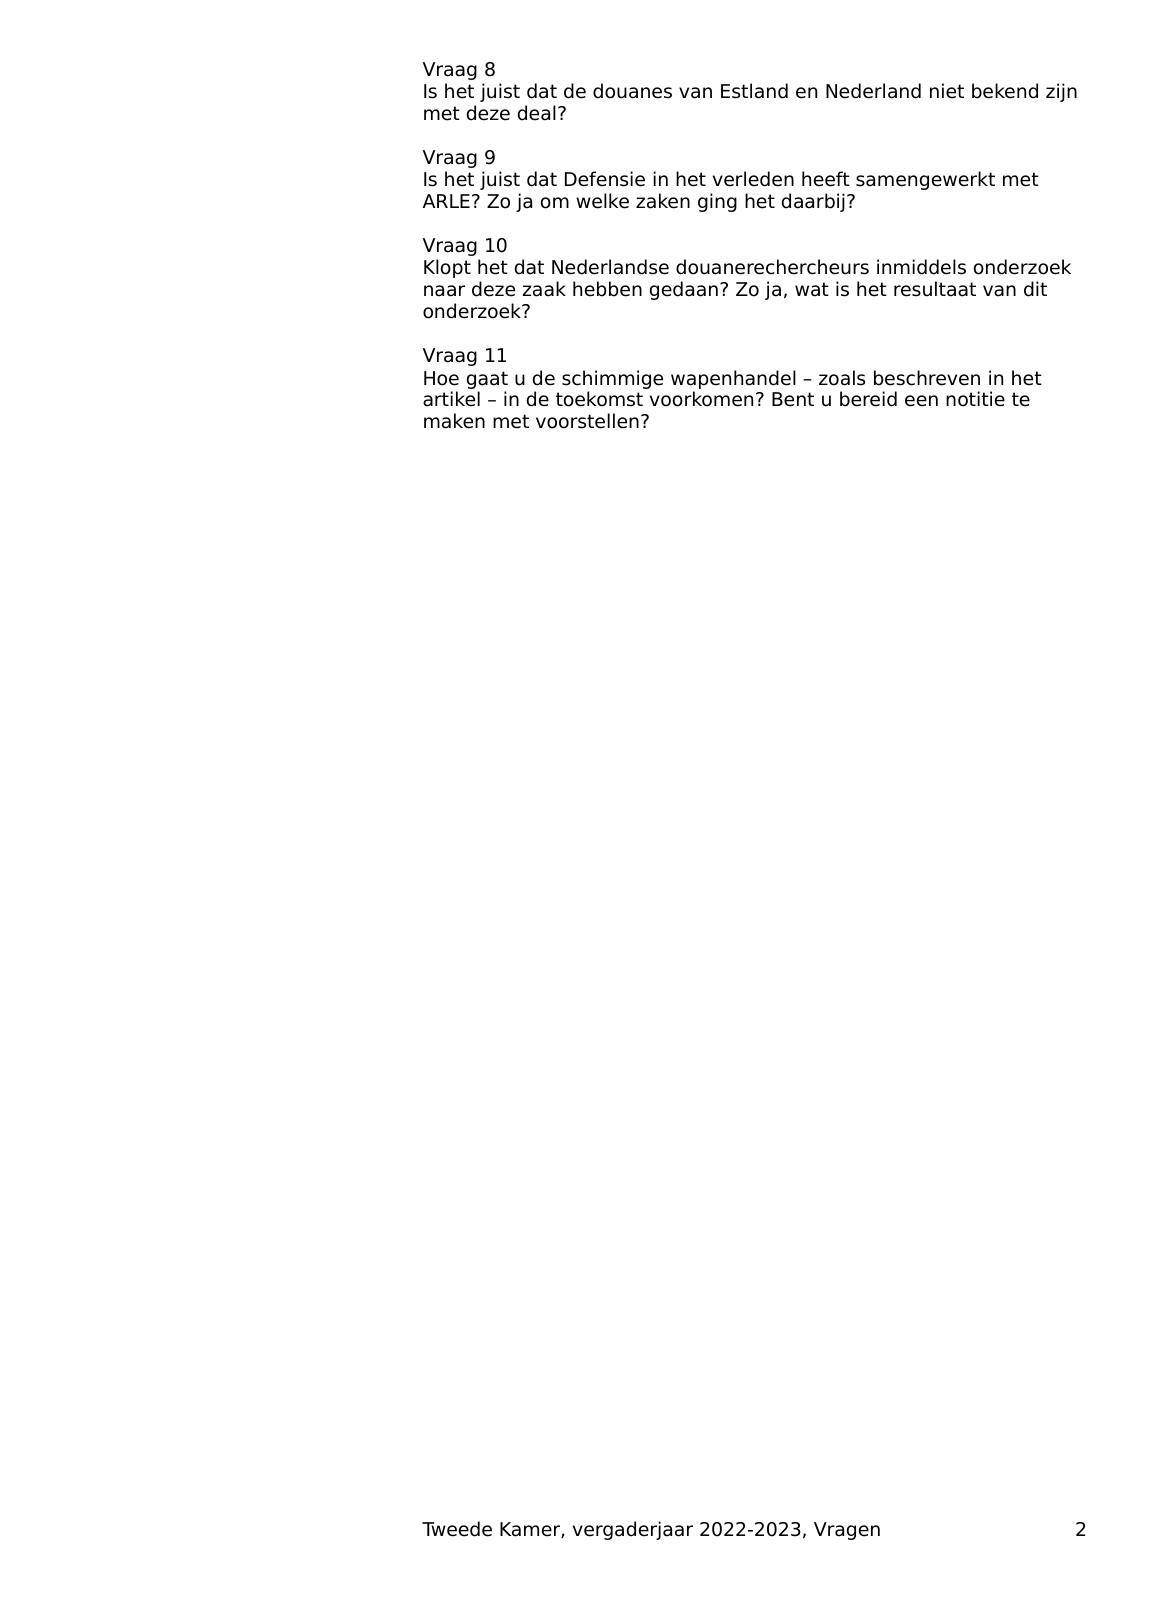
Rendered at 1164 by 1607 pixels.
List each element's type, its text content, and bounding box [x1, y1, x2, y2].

text Vraag 8 [422, 59, 1087, 81]
text Hoe gaat u de schimmige wapenhandel – zoals beschreven in het artikel – in de toekomst voorkomen? Bent u bereid een notitie te maken met voorstellen? [422, 367, 1087, 433]
text Is het juist dat de douanes van Estland en Nederland niet bekend zijn met deze deal? [422, 81, 1087, 125]
text Vraag 9 [422, 147, 1087, 169]
text Klopt het dat Nederlandse douanerechercheurs inmiddels onderzoek naar deze zaak hebben gedaan? Zo ja, wat is het resultaat van dit onderzoek? [422, 257, 1087, 323]
text Is het juist dat Defensie in het verleden heeft samengewerkt met ARLE? Zo ja om welke zaken ging het daarbij? [422, 169, 1087, 213]
text Vraag 10 [422, 235, 1087, 257]
text Vraag 11 [422, 345, 1087, 367]
